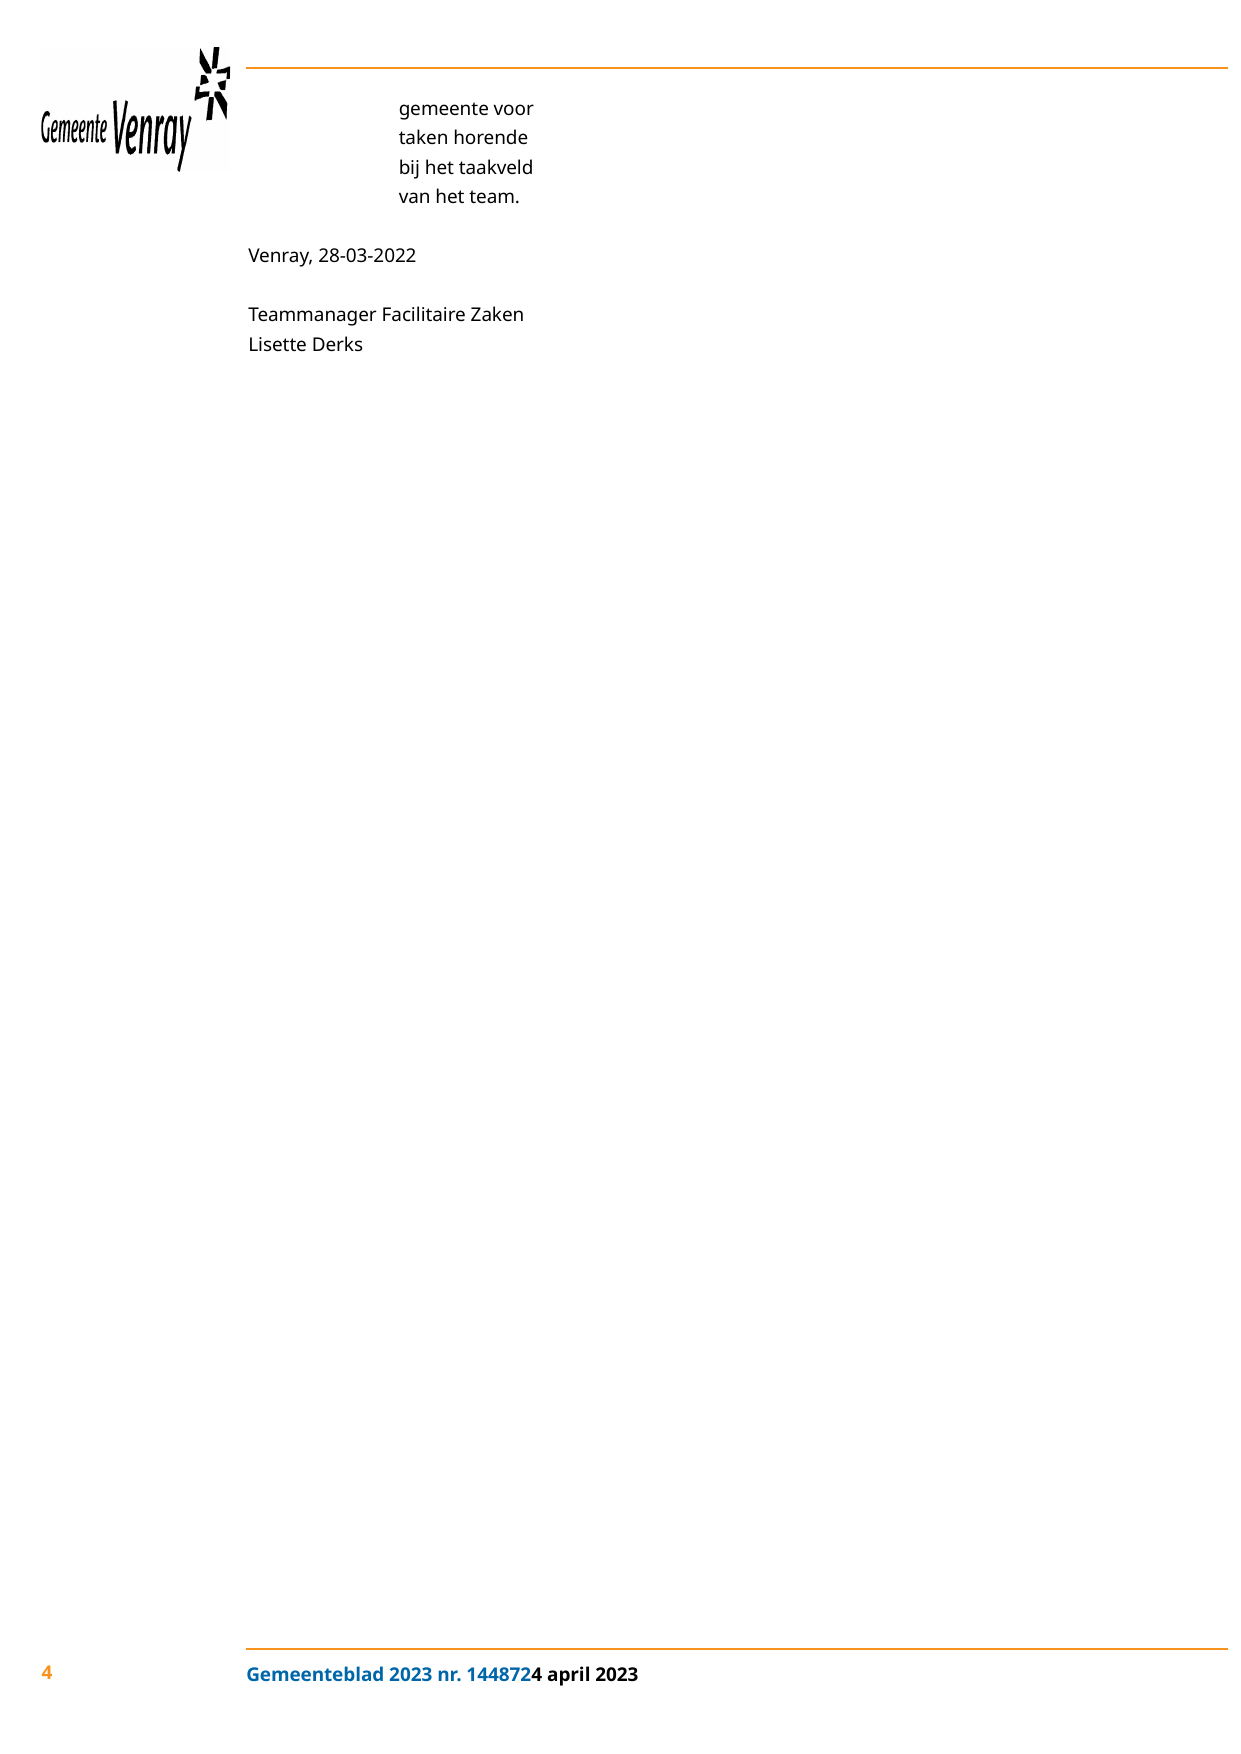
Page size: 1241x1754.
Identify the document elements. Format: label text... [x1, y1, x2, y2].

table_cell [248, 95, 398, 209]
text Teammanager Facilitaire Zaken [248, 301, 1152, 327]
table_cell [850, 95, 1001, 209]
table_cell gemeente voor taken horende bij het taakveld van het team. [399, 95, 549, 209]
text Venray, 28-03-2022 [248, 242, 1152, 268]
table_cell [1001, 95, 1152, 209]
table_cell [549, 95, 700, 209]
picture [41, 47, 231, 172]
table_cell [700, 95, 850, 209]
text Lisette Derks [248, 331, 1152, 357]
